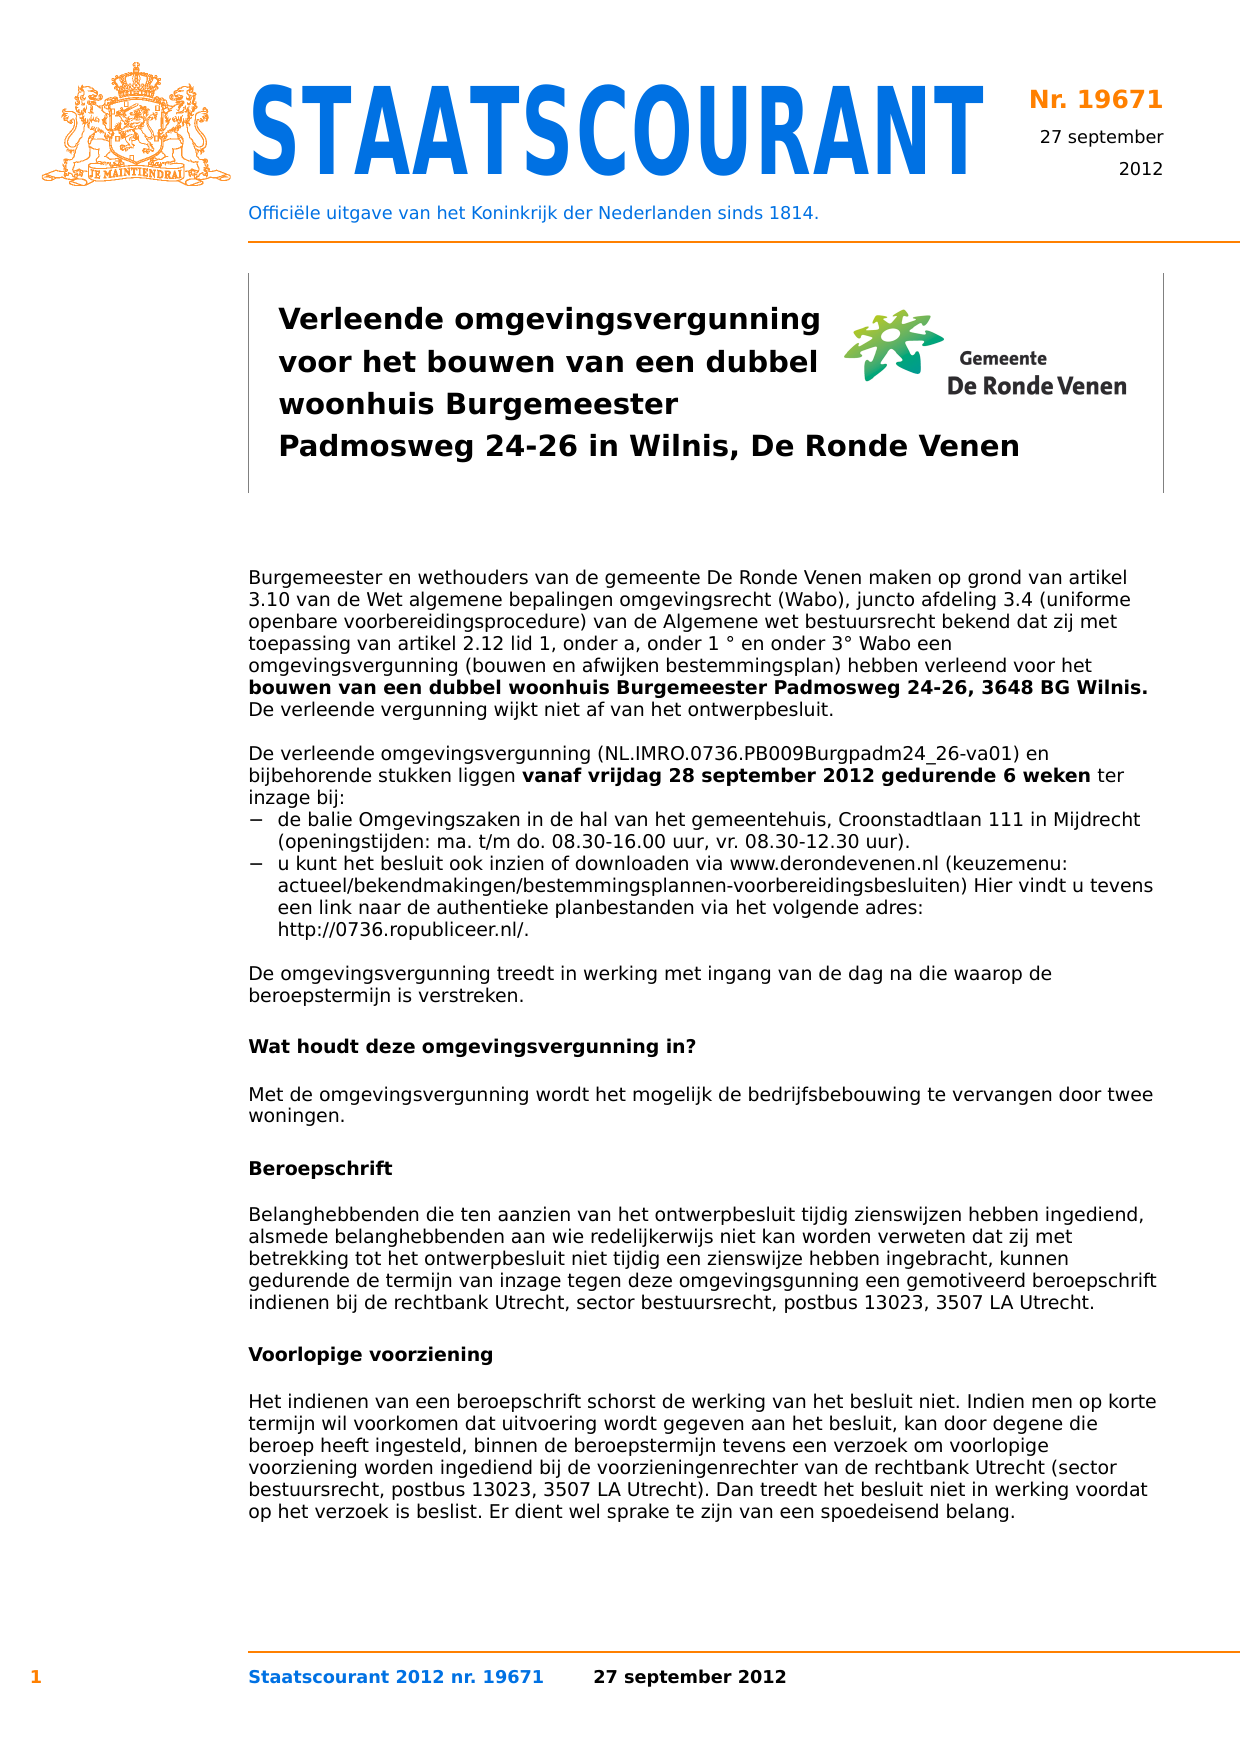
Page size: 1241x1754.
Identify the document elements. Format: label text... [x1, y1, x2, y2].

text Belanghebbenden die ten aanzien van het ontwerpbesluit tijdig zienswijzen hebben ingediend, alsmede belanghebbenden aan wie redelijkerwijs niet kan worden verweten dat zij met betrekking tot het ontwerpbesluit niet tijdig een zienswijze hebben ingebracht, kunnen gedurende de termijn van inzage tegen deze omgevingsgunning een gemotiveerd beroepschrift indienen bij de rechtbank Utrecht, sector bestuursrecht, postbus 13023, 3507 LA Utrecht. [248, 1204, 1163, 1314]
subtitle Verleende omgevingsvergunning voor het bouwen van een dubbel woonhuis Burgemeester Padmosweg 24-26 in Wilnis, De Ronde Venen [249, 273, 1163, 493]
picture [838, 302, 1134, 403]
text Burgemeester en wethouders van de gemeente De Ronde Venen maken op grond van artikel 3.10 van de Wet algemene bepalingen omgevingsrecht (Wabo), juncto afdeling 3.4 (uniforme openbare voorbereidingsprocedure) van de Algemene wet bestuursrecht bekend dat zij met toepassing van artikel 2.12 lid 1, onder a, onder 1 ° en onder 3° Wabo een omgevingsvergunning (bouwen en afwijken bestemmingsplan) hebben verleend voor het bouwen van een dubbel woonhuis Burgemeester Padmosweg 24-26, 3648 BG Wilnis. De verleende vergunning wijkt niet af van het ontwerpbesluit. [248, 567, 1163, 721]
picture [41, 62, 231, 186]
table_header Nr. 19671 [998, 62, 1240, 121]
text Met de omgevingsvergunning wordt het mogelijk de bedrijfsbebouwing te vervangen door twee woningen. [248, 1083, 1163, 1127]
table_cell 2012 [998, 153, 1240, 203]
text Het indienen van een beroepschrift schorst de werking van het besluit niet. Indien men op korte termijn wil voorkomen dat uitvoering wordt gegeven aan het besluit, kan door degene die beroep heeft ingesteld, binnen de beroepstermijn tevens een verzoek om voorlopige voorziening worden ingediend bij de voorzieningenrechter van de rechtbank Utrecht (sector bestuursrecht, postbus 13023, 3507 LA Utrecht). Dan treedt het besluit niet in werking voordat op het verzoek is beslist. Er dient wel sprake te zijn van een spoedeisend belang. [248, 1391, 1163, 1523]
text − u kunt het besluit ook inzien of downloaden via www.derondevenen.nl (keuzemenu: actueel/bekendmakingen/bestemmingsplannen-voorbereidingsbesluiten) Hier vindt u tevens een link naar de authentieke planbestanden via het volgende adres: http://0736.ropubliceer.nl/. [248, 853, 1163, 941]
table_header STAATSCOURANT [248, 62, 998, 203]
subtitle Beroepschrift [248, 1157, 1163, 1179]
text De verleende omgevingsvergunning (NL.IMRO.0736.PB009Burgpadm24_26-va01) en bijbehorende stukken liggen vanaf vrijdag 28 september 2012 gedurende 6 weken ter inzage bij: [248, 743, 1163, 809]
table_cell 27 september [998, 121, 1240, 153]
table_header [25, 62, 248, 241]
text − de balie Omgevingszaken in de hal van het gemeentehuis, Croonstadtlaan 111 in Mijdrecht (openingstijden: ma. t/m do. 08.30-16.00 uur, vr. 08.30-12.30 uur). [248, 809, 1163, 853]
subtitle Voorlopige voorziening [248, 1344, 1163, 1366]
table_cell Officiële uitgave van het Koninkrijk der Nederlanden sinds 1814. [248, 203, 1240, 241]
text De omgevingsvergunning treedt in werking met ingang van de dag na die waarop de beroepstermijn is verstreken. [248, 962, 1163, 1006]
subtitle Wat houdt deze omgevingsvergunning in? [248, 1036, 1163, 1058]
